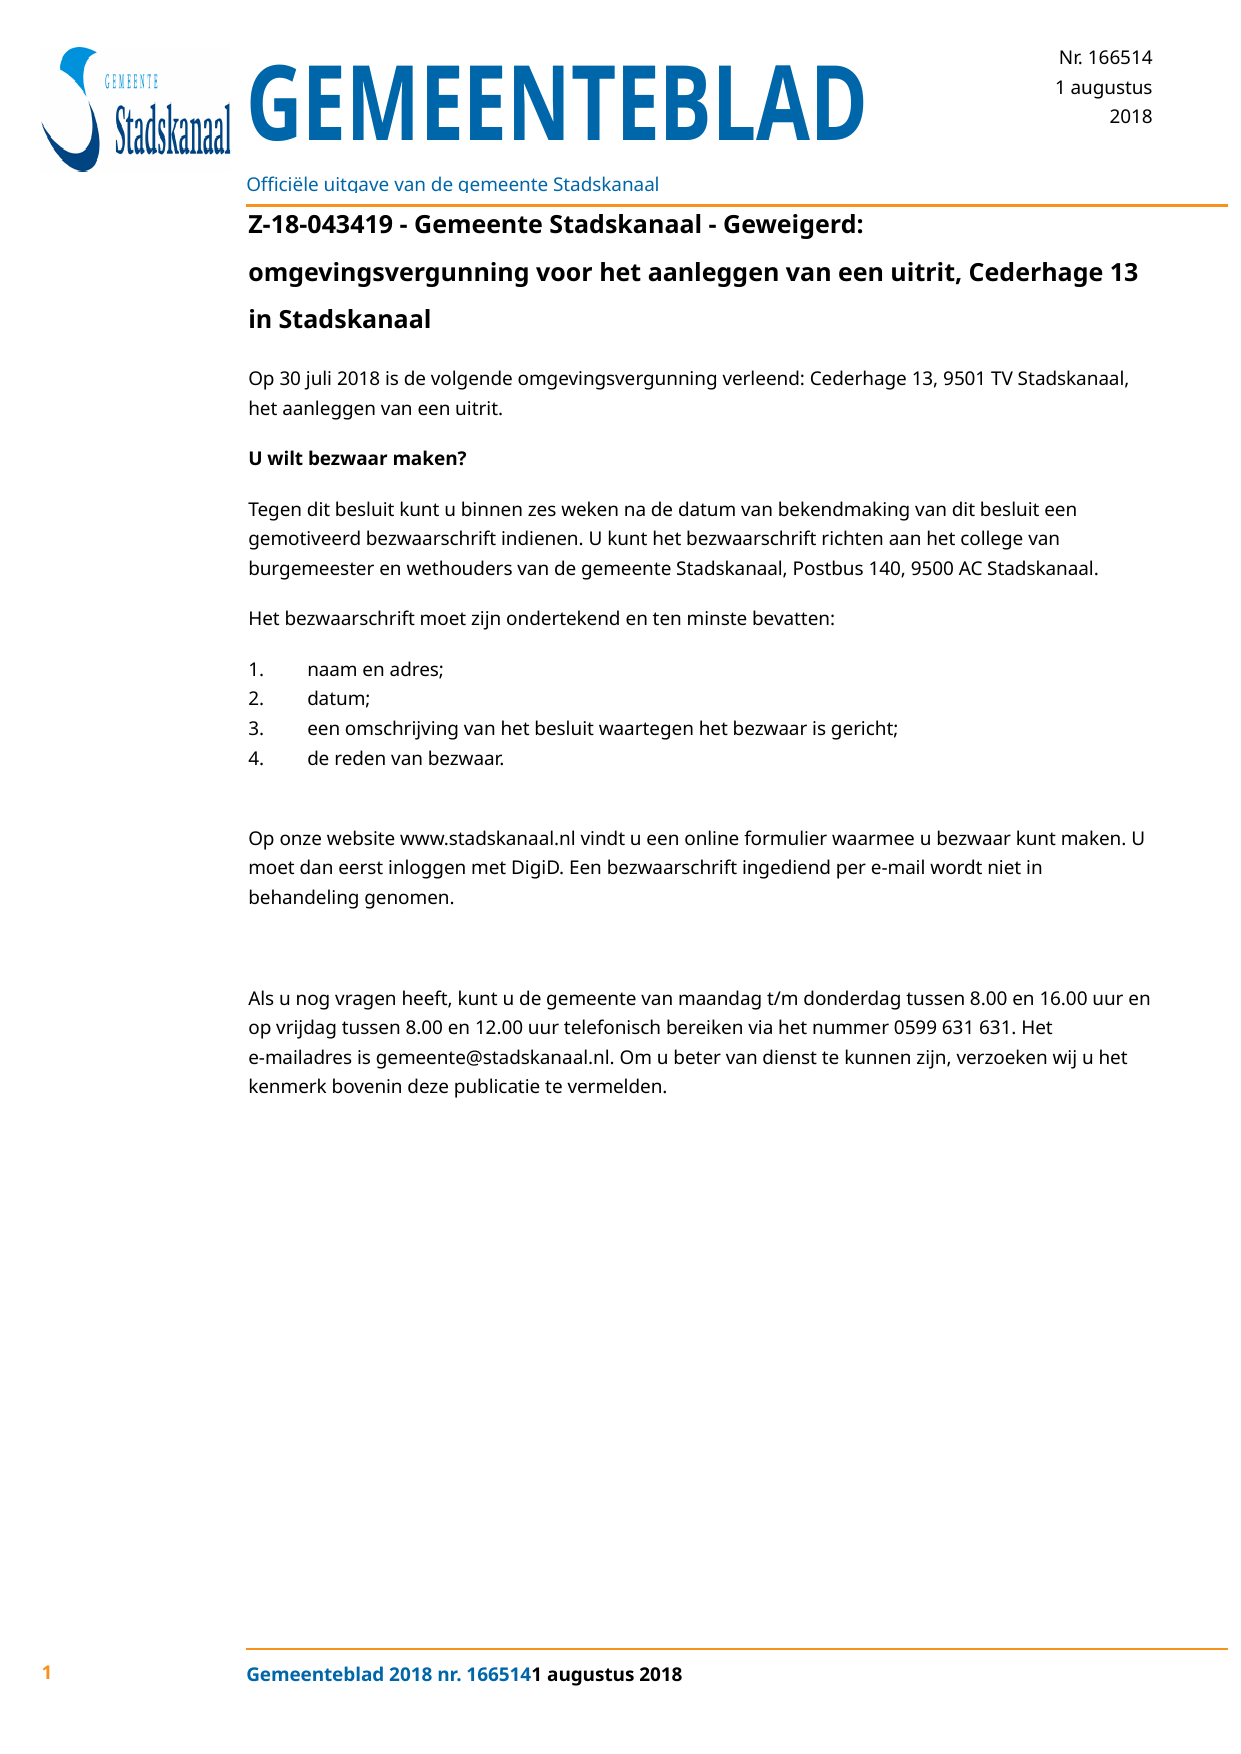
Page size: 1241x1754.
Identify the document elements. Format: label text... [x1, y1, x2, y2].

picture [41, 47, 231, 172]
list naam en adres; [248, 656, 1152, 682]
text Z-18-043419 - Gemeente Stadskanaal - Geweigerd: omgevingsvergunning voor het aanleggen van een uitrit, Cederhage 13 in Stadskanaal [248, 207, 1152, 336]
text U wilt bezwaar maken? [248, 446, 1152, 471]
text Op 30 juli 2018 is de volgende omgevingsvergunning verleend: Cederhage 13, 9501 TV Stadskanaal, het aanleggen van een uitrit. [248, 366, 1152, 421]
text Tegen dit besluit kunt u binnen zes weken na de datum van bekendmaking van dit besluit een gemotiveerd bezwaarschrift indienen. U kunt het bezwaarschrift richten aan het college van burgemeester en wethouders van de gemeente Stadskanaal, Postbus 140, 9500 AC Stadskanaal. [248, 496, 1152, 581]
text Het bezwaarschrift moet zijn ondertekend en ten minste bevatten: [248, 606, 1152, 631]
list de reden van bezwaar. [248, 745, 1152, 770]
text Op onze website www.stadskanaal.nl vindt u een online formulier waarmee u bezwaar kunt maken. U moet dan eerst inloggen met DigiD. Een bezwaarschrift ingediend per e-mail wordt niet in behandeling genomen. [248, 825, 1152, 909]
list datum; [248, 686, 1152, 711]
list een omschrijving van het besluit waartegen het bezwaar is gericht; [248, 715, 1152, 741]
text Als u nog vragen heeft, kunt u de gemeente van maandag t/m donderdag tussen 8.00 en 16.00 uur en op vrijdag tussen 8.00 en 12.00 uur telefonisch bereiken via het nummer 0599 631 631. Het e‑mailadres is gemeente@stadskanaal.nl. Om u beter van dienst te kunnen zijn, verzoeken wij u het kenmerk bovenin deze publicatie te vermelden. [248, 985, 1152, 1099]
